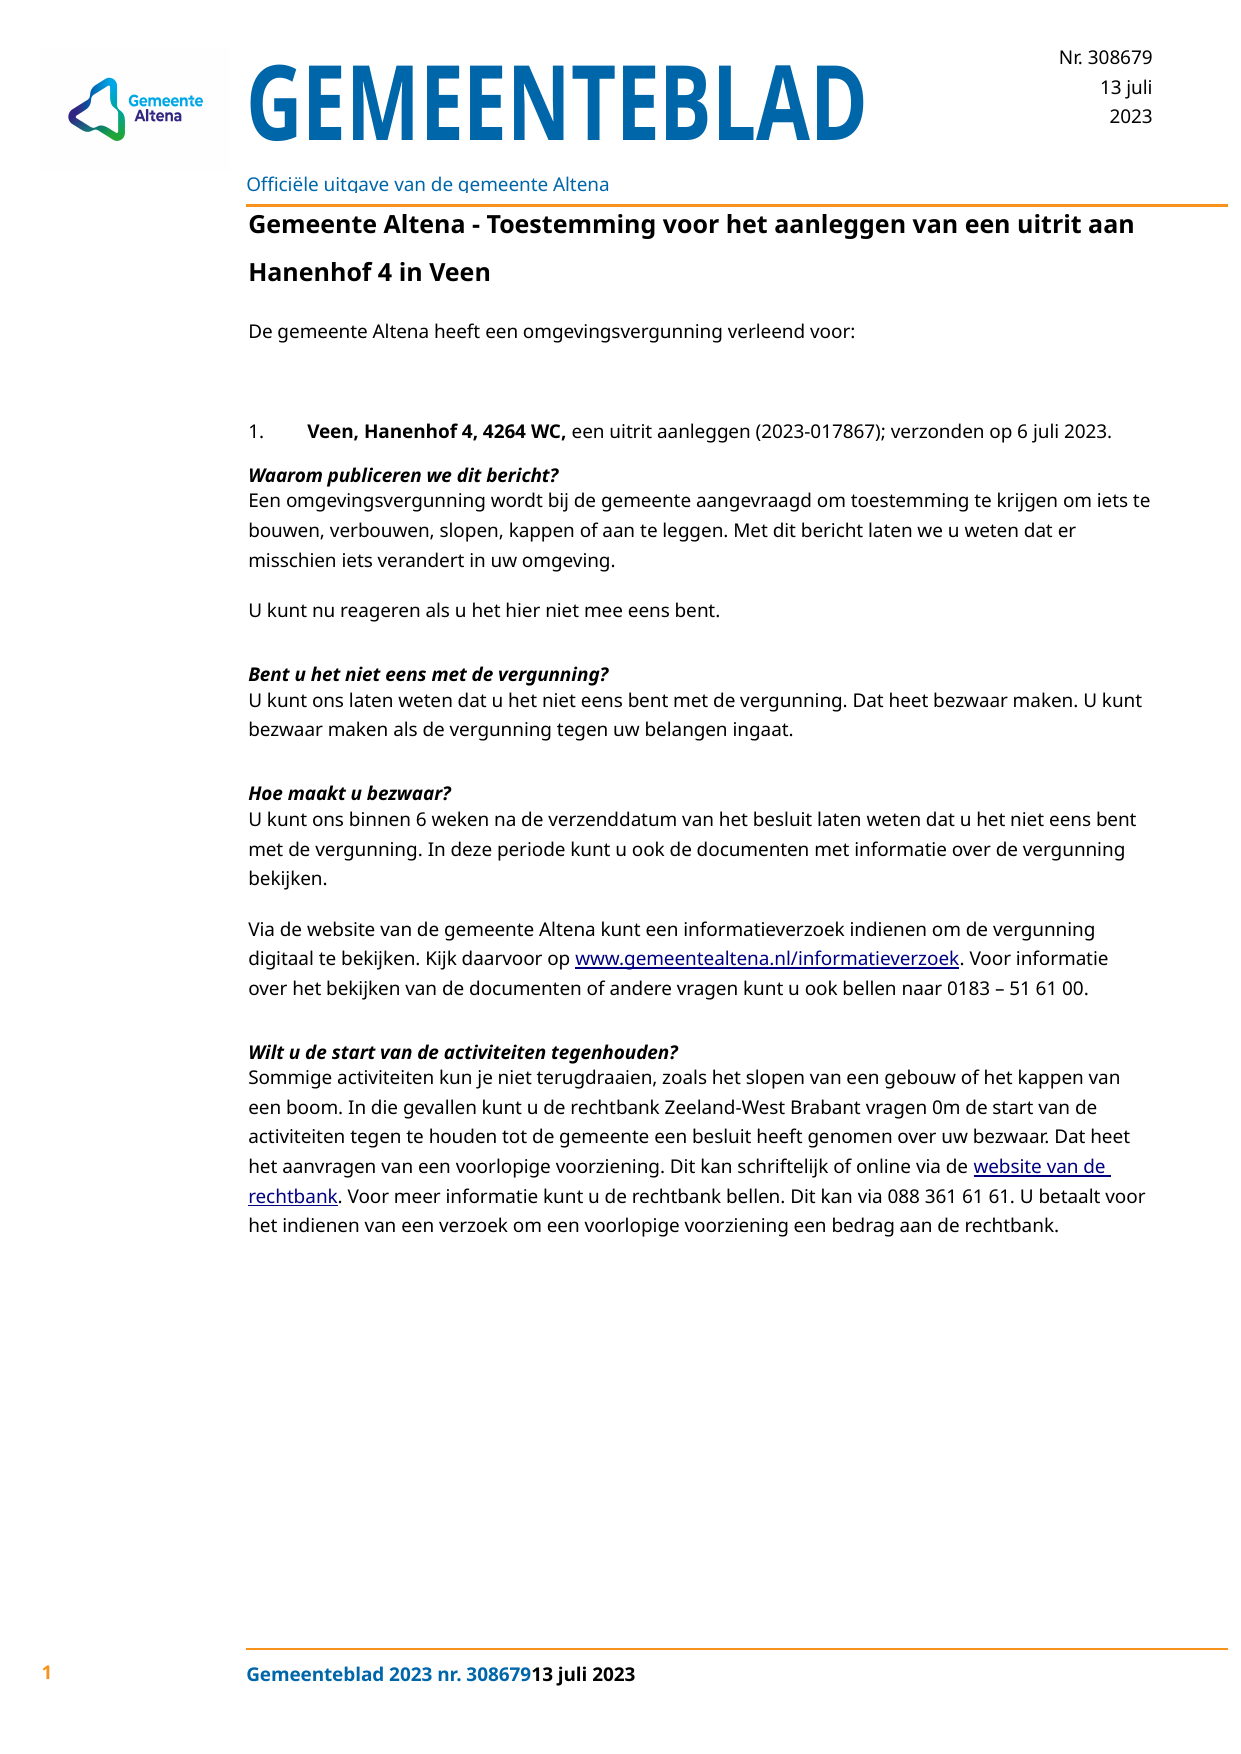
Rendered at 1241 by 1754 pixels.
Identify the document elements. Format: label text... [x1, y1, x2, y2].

text Via de website van de gemeente Altena kunt een informatieverzoek indienen om de vergunning digitaal te bekijken. Kijk daarvoor op www.gemeentealtena.nl/informatieverzoek. Voor informatie over het bekijken van de documenten of andere vragen kunt u ook bellen naar 0183 – 51 61 00. [248, 916, 1152, 1001]
text U kunt ons laten weten dat u het niet eens bent met de vergunning. Dat heet bezwaar maken. U kunt bezwaar maken als de vergunning tegen uw belangen ingaat. [248, 687, 1152, 742]
text Wilt u de start van de activiteiten tegenhouden? [248, 1039, 1152, 1064]
text U kunt ons binnen 6 weken na de verzenddatum van het besluit laten weten dat u het niet eens bent met de vergunning. In deze periode kunt u ook de documenten met informatie over de vergunning bekijken. [248, 806, 1152, 891]
text Bent u het niet eens met de vergunning? [248, 661, 1152, 687]
text U kunt nu reageren als u het hier niet mee eens bent. [248, 597, 1152, 623]
text De gemeente Altena heeft een omgevingsvergunning verleend voor: [248, 318, 1152, 344]
text Sommige activiteiten kun je niet terugdraaien, zoals het slopen van een gebouw of het kappen van een boom. In die gevallen kunt u de rechtbank Zeeland-West Brabant vragen 0m de start van de activiteiten tegen te houden tot de gemeente een besluit heeft genomen over uw bezwaar. Dat heet het aanvragen van een voorlopige voorziening. Dit kan schriftelijk of online via de website van de rechtbank. Voor meer informatie kunt u de rechtbank bellen. Dit kan via 088 361 61 61. U betaalt voor het indienen van een verzoek om een voorlopige voorziening een bedrag aan de rechtbank. [248, 1064, 1152, 1238]
picture [41, 47, 231, 172]
text Gemeente Altena - Toestemming voor het aanleggen van een uitrit aan Hanenhof 4 in Veen [248, 207, 1152, 288]
list Veen, Hanenhof 4, 4264 WC, een uitrit aanleggen (2023-017867); verzonden op 6 juli 2023. [248, 419, 1152, 444]
text Hoe maakt u bezwaar? [248, 780, 1152, 806]
text Een omgevingsvergunning wordt bij de gemeente aangevraagd om toestemming te krijgen om iets te bouwen, verbouwen, slopen, kappen of aan te leggen. Met dit bericht laten we u weten dat er misschien iets verandert in uw omgeving. [248, 488, 1152, 572]
text Waarom publiceren we dit bericht? [248, 462, 1152, 488]
